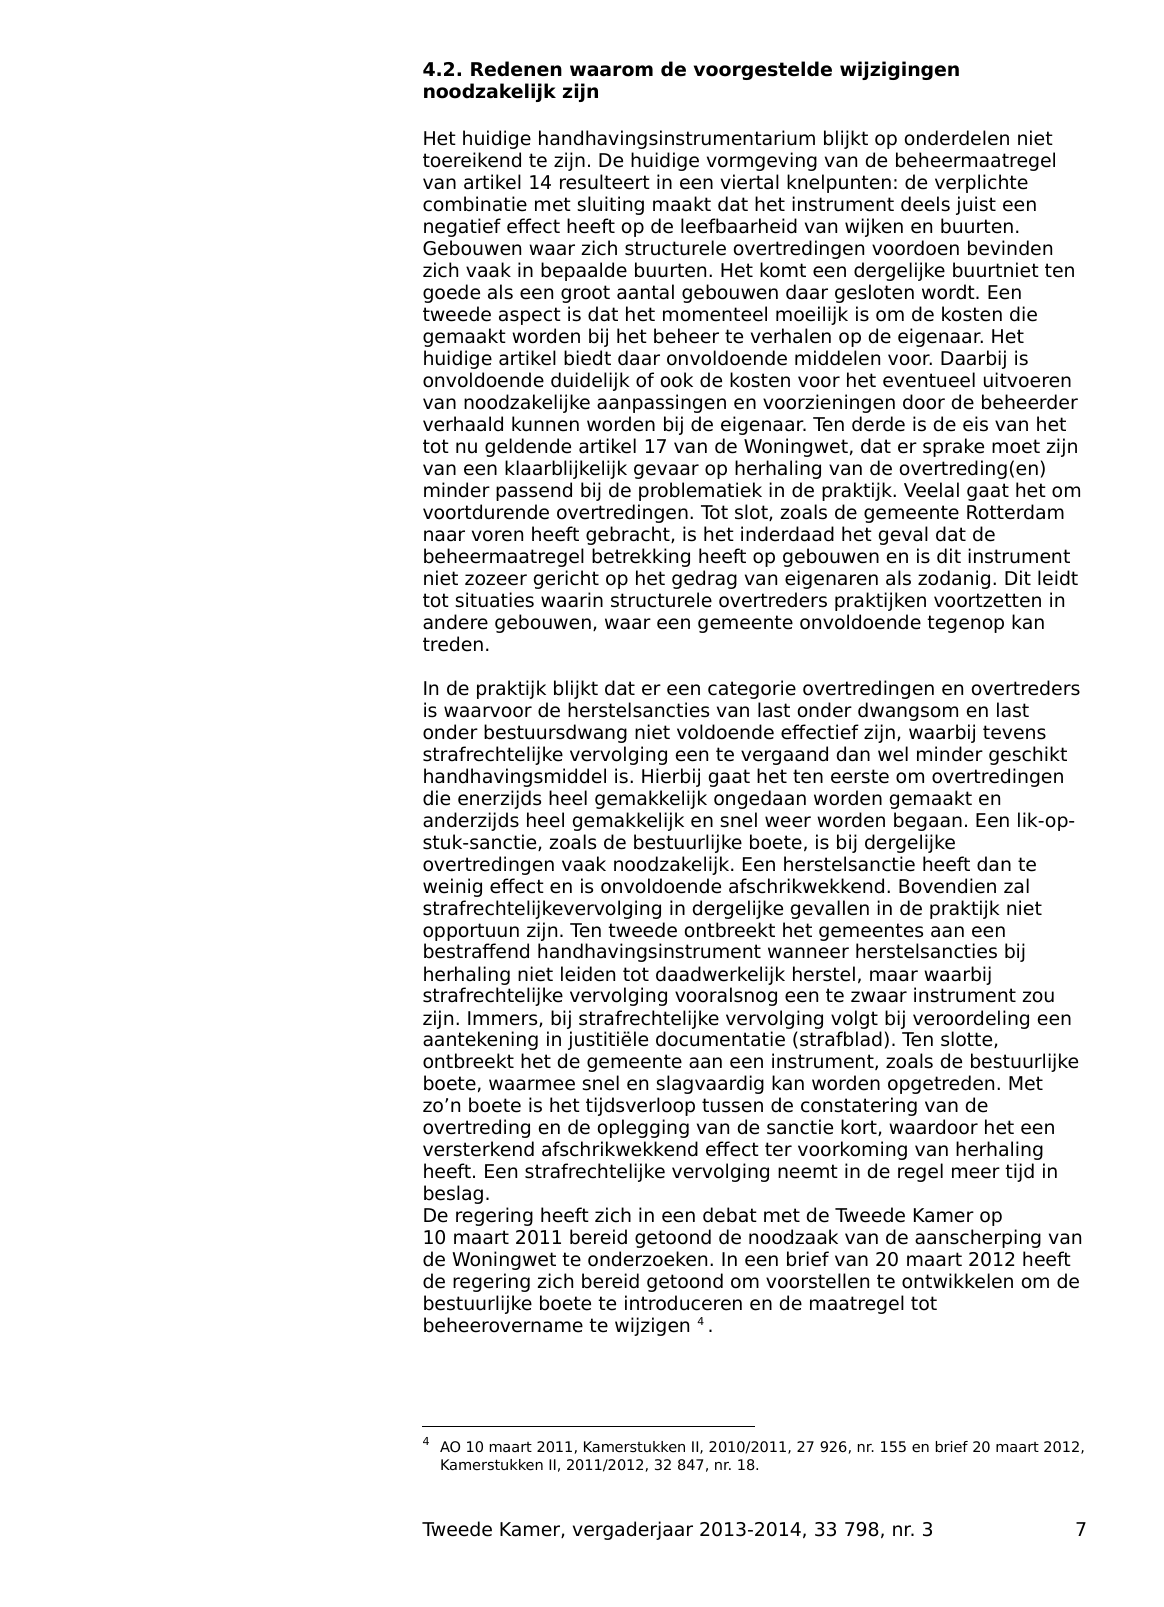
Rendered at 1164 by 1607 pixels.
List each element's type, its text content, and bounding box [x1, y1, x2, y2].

text Het huidige handhavingsinstrumentarium blijkt op onderdelen niet toereikend te zijn. De huidige vormgeving van de beheermaatregel van artikel 14 resulteert in een viertal knelpunten: de verplichte combinatie met sluiting maakt dat het instrument deels juist een negatief effect heeft op de leefbaarheid van wijken en buurten. Gebouwen waar zich structurele overtredingen voordoen bevinden zich vaak in bepaalde buurten. Het komt een dergelijke buurtniet ten goede als een groot aantal gebouwen daar gesloten wordt. Een tweede aspect is dat het momenteel moeilijk is om de kosten die gemaakt worden bij het beheer te verhalen op de eigenaar. Het huidige artikel biedt daar onvoldoende middelen voor. Daarbij is onvoldoende duidelijk of ook de kosten voor het eventueel uitvoeren van noodzakelijke aanpassingen en voorzieningen door de beheerder verhaald kunnen worden bij de eigenaar. Ten derde is de eis van het tot nu geldende artikel 17 van de Woningwet, dat er sprake moet zijn van een klaarblijkelijk gevaar op herhaling van de overtreding(en) minder passend bij de problematiek in de praktijk. Veelal gaat het om voortdurende overtredingen. Tot slot, zoals de gemeente Rotterdam naar voren heeft gebracht, is het inderdaad het geval dat de beheermaatregel betrekking heeft op gebouwen en is dit instrument niet zozeer gericht op het gedrag van eigenaren als zodanig. Dit leidt tot situaties waarin structurele overtreders praktijken voortzetten in andere gebouwen, waar een gemeente onvoldoende tegenop kan treden. [422, 128, 1087, 656]
subtitle 4.2. Redenen waarom de voorgestelde wijzigingen noodzakelijk zijn [422, 59, 1087, 103]
text AO 10 maart 2011, Kamerstukken II, 2010/2011, 27 926, nr. 155 en brief 20 maart 2012, Kamerstukken II, 2011/2012, 32 847, nr. 18. [422, 1435, 1087, 1474]
text In de praktijk blijkt dat er een categorie overtredingen en overtreders is waarvoor de herstelsancties van last onder dwangsom en last onder bestuursdwang niet voldoende effectief zijn, waarbij tevens strafrechtelijke vervolging een te vergaand dan wel minder geschikt handhavingsmiddel is. Hierbij gaat het ten eerste om overtredingen die enerzijds heel gemakkelijk ongedaan worden gemaakt en anderzijds heel gemakkelijk en snel weer worden begaan. Een lik-op-stuk-sanctie, zoals de bestuurlijke boete, is bij dergelijke overtredingen vaak noodzakelijk. Een herstelsanctie heeft dan te weinig effect en is onvoldoende afschrikwekkend. Bovendien zal strafrechtelijkevervolging in dergelijke gevallen in de praktijk niet opportuun zijn. Ten tweede ontbreekt het gemeentes aan een bestraffend handhavingsinstrument wanneer herstelsancties bij herhaling niet leiden tot daadwerkelijk herstel, maar waarbij strafrechtelijke vervolging vooralsnog een te zwaar instrument zou zijn. Immers, bij strafrechtelijke vervolging volgt bij veroordeling een aantekening in justitiële documentatie (strafblad). Ten slotte, ontbreekt het de gemeente aan een instrument, zoals de bestuurlijke boete, waarmee snel en slagvaardig kan worden opgetreden. Met zo’n boete is het tijdsverloop tussen de constatering van de overtreding en de oplegging van de sanctie kort, waardoor het een versterkend afschrikwekkend effect ter voorkoming van herhaling heeft. Een strafrechtelijke vervolging neemt in de regel meer tijd in beslag. [422, 678, 1087, 1205]
text De regering heeft zich in een debat met de Tweede Kamer op 10 maart 2011 bereid getoond de noodzaak van de aanscherping van de Woningwet te onderzoeken. In een brief van 20 maart 2012 heeft de regering zich bereid getoond om voorstellen te ontwikkelen om de bestuurlijke boete te introduceren en de maatregel tot beheerovername te wijzigen . [422, 1205, 1087, 1337]
